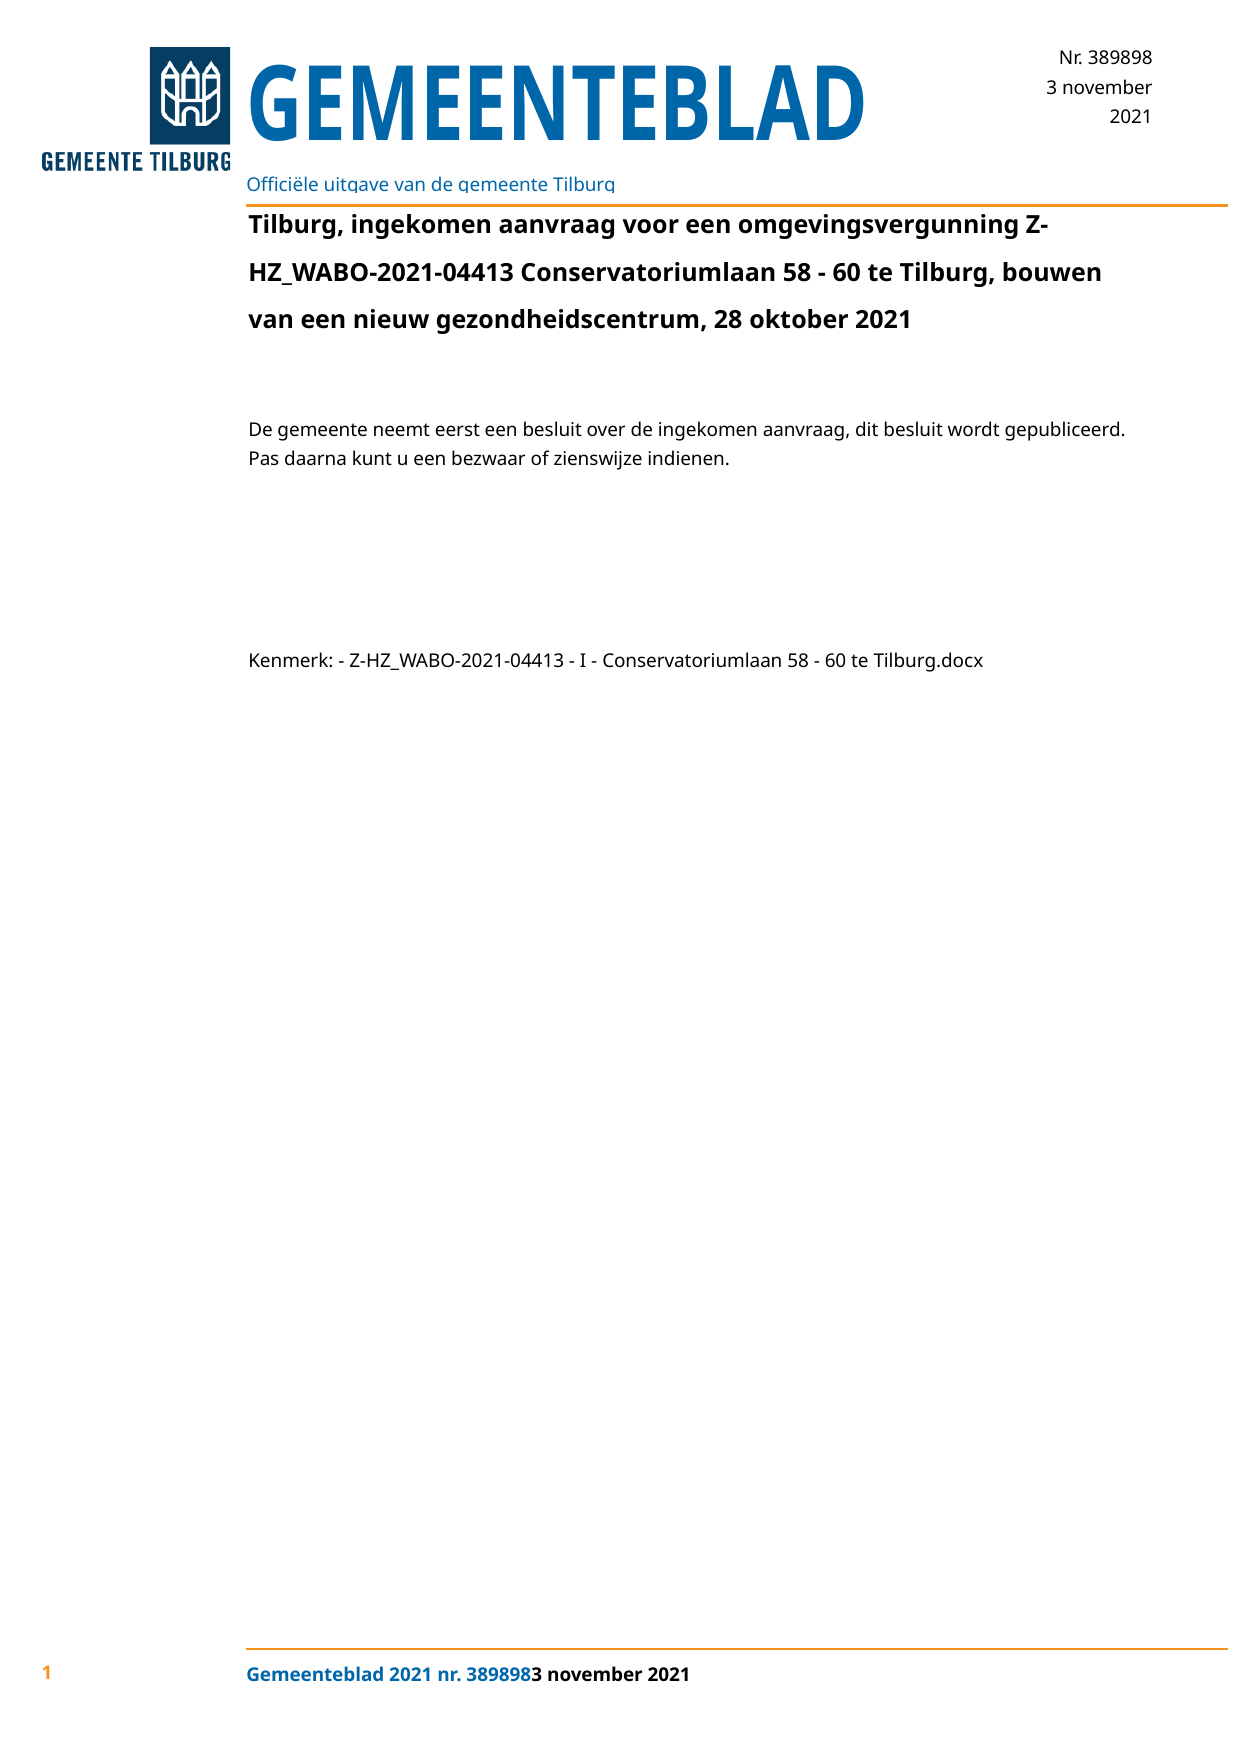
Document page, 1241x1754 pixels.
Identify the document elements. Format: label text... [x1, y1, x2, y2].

picture [41, 47, 231, 172]
text Kenmerk: - Z-HZ_WABO-2021-04413 - I - Conservatoriumlaan 58 - 60 te Tilburg.docx [248, 647, 1152, 673]
text Tilburg, ingekomen aanvraag voor een omgevingsvergunning Z-HZ_WABO-2021-04413 Conservatoriumlaan 58 - 60 te Tilburg, bouwen van een nieuw gezondheidscentrum, 28 oktober 2021 [248, 207, 1152, 336]
text De gemeente neemt eerst een besluit over de ingekomen aanvraag, dit besluit wordt gepubliceerd. Pas daarna kunt u een bezwaar of zienswijze indienen. [248, 416, 1152, 471]
